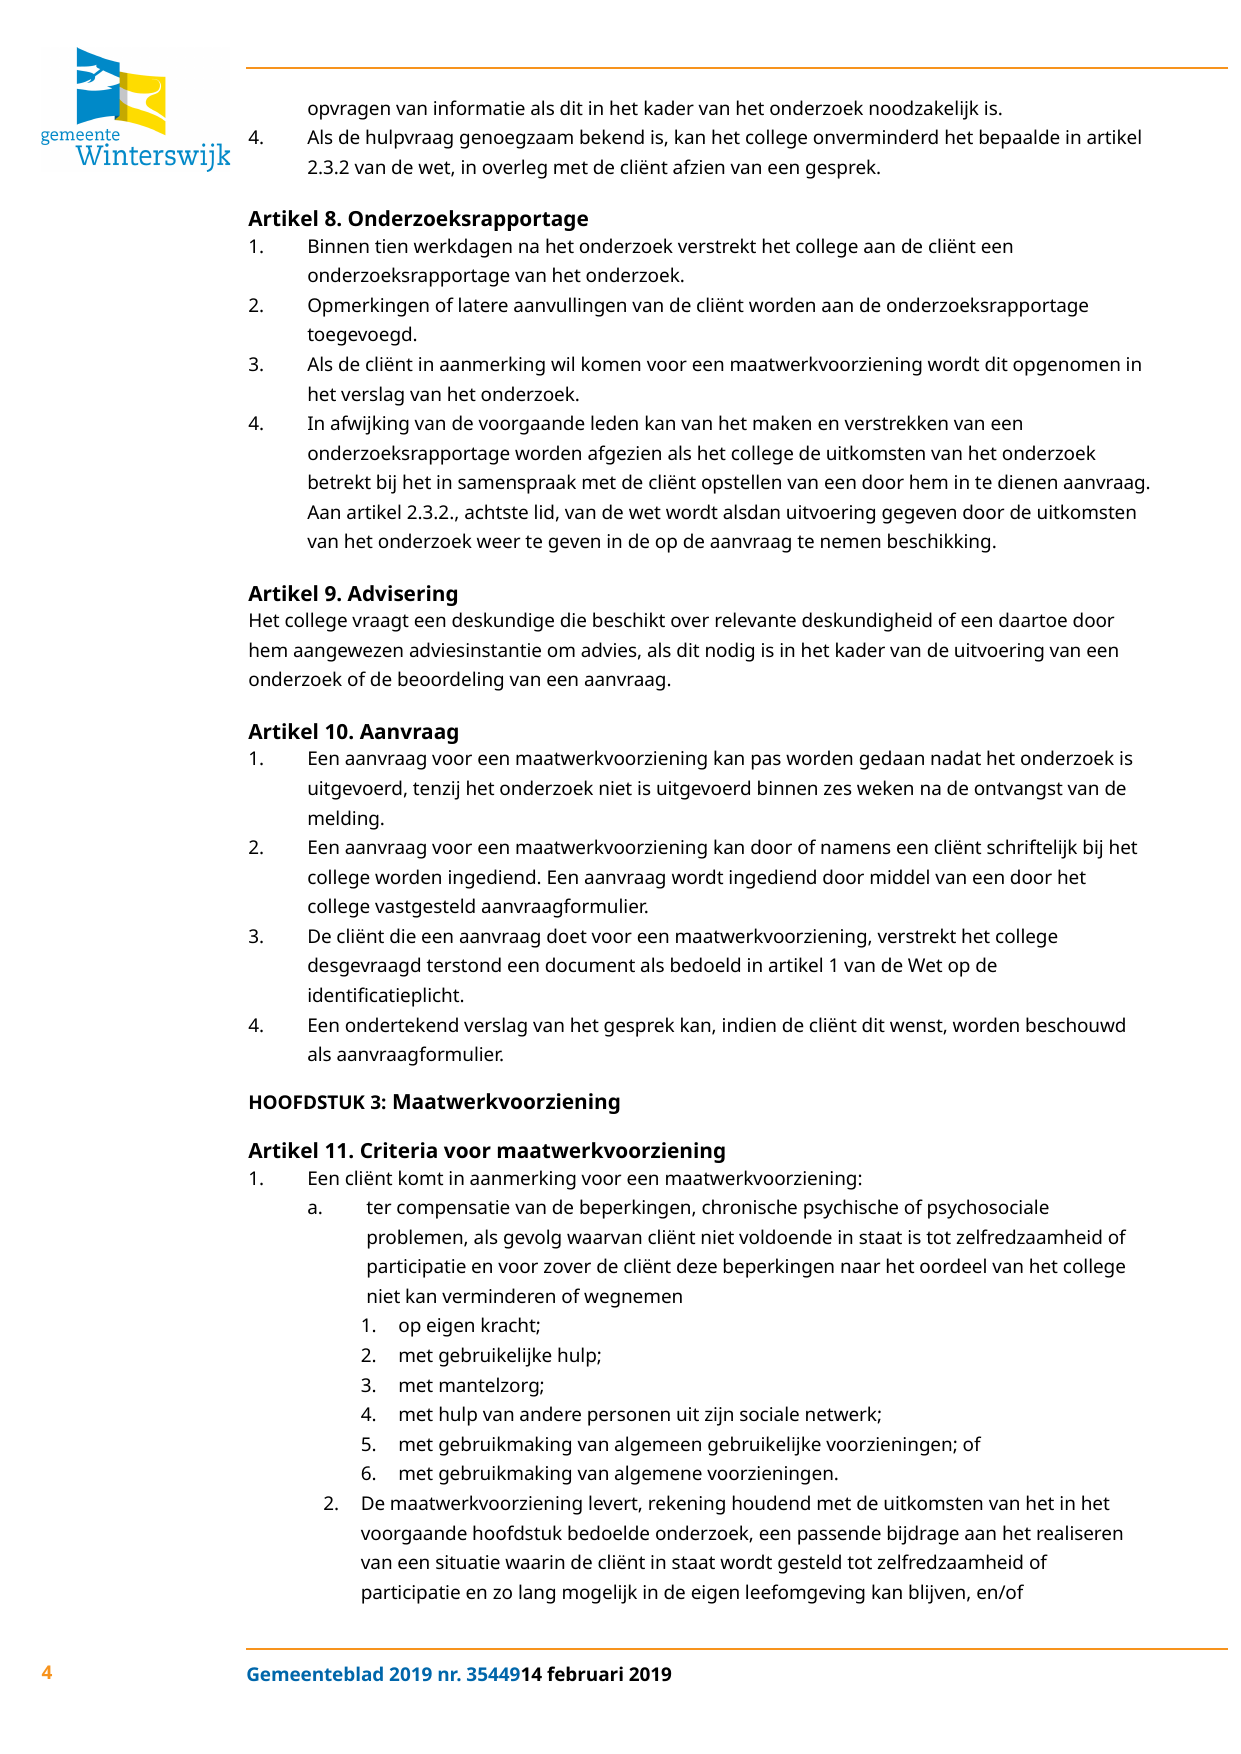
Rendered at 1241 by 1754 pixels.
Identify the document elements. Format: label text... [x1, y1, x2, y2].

list met gebruikelijke hulp; [361, 1342, 1152, 1368]
list ter compensatie van de beperkingen, chronische psychische of psychosociale problemen, als gevolg waarvan cliënt niet voldoende in staat is tot zelfredzaamheid of participatie en voor zover de cliënt deze beperkingen naar het oordeel van het college niet kan verminderen of wegnemen [307, 1194, 1152, 1309]
list Een aanvraag voor een maatwerkvoorziening kan door of namens een cliënt schriftelijk bij het college worden ingediend. Een aanvraag wordt ingediend door middel van een door het college vastgesteld aanvraagformulier. [248, 834, 1152, 919]
list Als de hulpvraag genoegzaam bekend is, kan het college onverminderd het bepaalde in artikel 2.3.2 van de wet, in overleg met de cliënt afzien van een gesprek. [248, 124, 1152, 180]
list met gebruikmaking van algemeen gebruikelijke voorzieningen; of [361, 1431, 1152, 1457]
list De maatwerkvoorziening levert, rekening houdend met de uitkomsten van het in het voorgaande hoofdstuk bedoelde onderzoek, een passende bijdrage aan het realiseren van een situatie waarin de cliënt in staat wordt gesteld tot zelfredzaamheid of participatie en zo lang mogelijk in de eigen leefomgeving kan blijven, en/of [323, 1490, 1152, 1604]
list met hulp van andere personen uit zijn sociale netwerk; [361, 1401, 1152, 1427]
list Een cliënt komt in aanmerking voor een maatwerkvoorziening: [248, 1165, 1152, 1190]
picture [225, 153, 231, 162]
text Het college vraagt een deskundige die beschikt over relevante deskundigheid of een daartoe door hem aangewezen adviesinstantie om advies, als dit nodig is in het kader van de uitvoering van een onderzoek of de beoordeling van een aanvraag. [248, 607, 1152, 692]
picture [41, 47, 231, 172]
list opvragen van informatie als dit in het kader van het onderzoek noodzakelijk is. [248, 95, 1152, 121]
list Binnen tien werkdagen na het onderzoek verstrekt het college aan de cliënt een onderzoeksrapportage van het onderzoek. [248, 233, 1152, 288]
list Een ondertekend verslag van het gesprek kan, indien de cliënt dit wenst, worden beschouwd als aanvraagformulier. [248, 1012, 1152, 1067]
list In afwijking van de voorgaande leden kan van het maken en verstrekken van een onderzoeksrapportage worden afgezien als het college de uitkomsten van het onderzoek betrekt bij het in samenspraak met de cliënt opstellen van een door hem in te dienen aanvraag. Aan artikel 2.3.2., achtste lid, van de wet wordt alsdan uitvoering gegeven door de uitkomsten van het onderzoek weer te geven in de op de aanvraag te nemen beschikking. [248, 410, 1152, 554]
list Opmerkingen of latere aanvullingen van de cliënt worden aan de onderzoeksrapportage toegevoegd. [248, 292, 1152, 347]
list met mantelzorg; [361, 1372, 1152, 1397]
list De cliënt die een aanvraag doet voor een maatwerkvoorziening, verstrekt het college desgevraagd terstond een document als bedoeld in artikel 1 van de Wet op de identificatieplicht. [248, 923, 1152, 1008]
list Als de cliënt in aanmerking wil komen voor een maatwerkvoorziening wordt dit opgenomen in het verslag van het onderzoek. [248, 351, 1152, 406]
text Artikel 11. Criteria voor maatwerkvoorziening [248, 1136, 1152, 1165]
text Artikel 8. Onderzoeksrapportage [248, 204, 1152, 233]
text HOOFDSTUK 3: Maatwerkvoorziening [248, 1087, 1152, 1115]
list op eigen kracht; [361, 1313, 1152, 1338]
text Artikel 9. Advisering [248, 579, 1152, 607]
text Artikel 10. Aanvraag [248, 717, 1152, 746]
list met gebruikmaking van algemene voorzieningen. [361, 1461, 1152, 1486]
list Een aanvraag voor een maatwerkvoorziening kan pas worden gedaan nadat het onderzoek is uitgevoerd, tenzij het onderzoek niet is uitgevoerd binnen zes weken na de ontvangst van de melding. [248, 746, 1152, 830]
